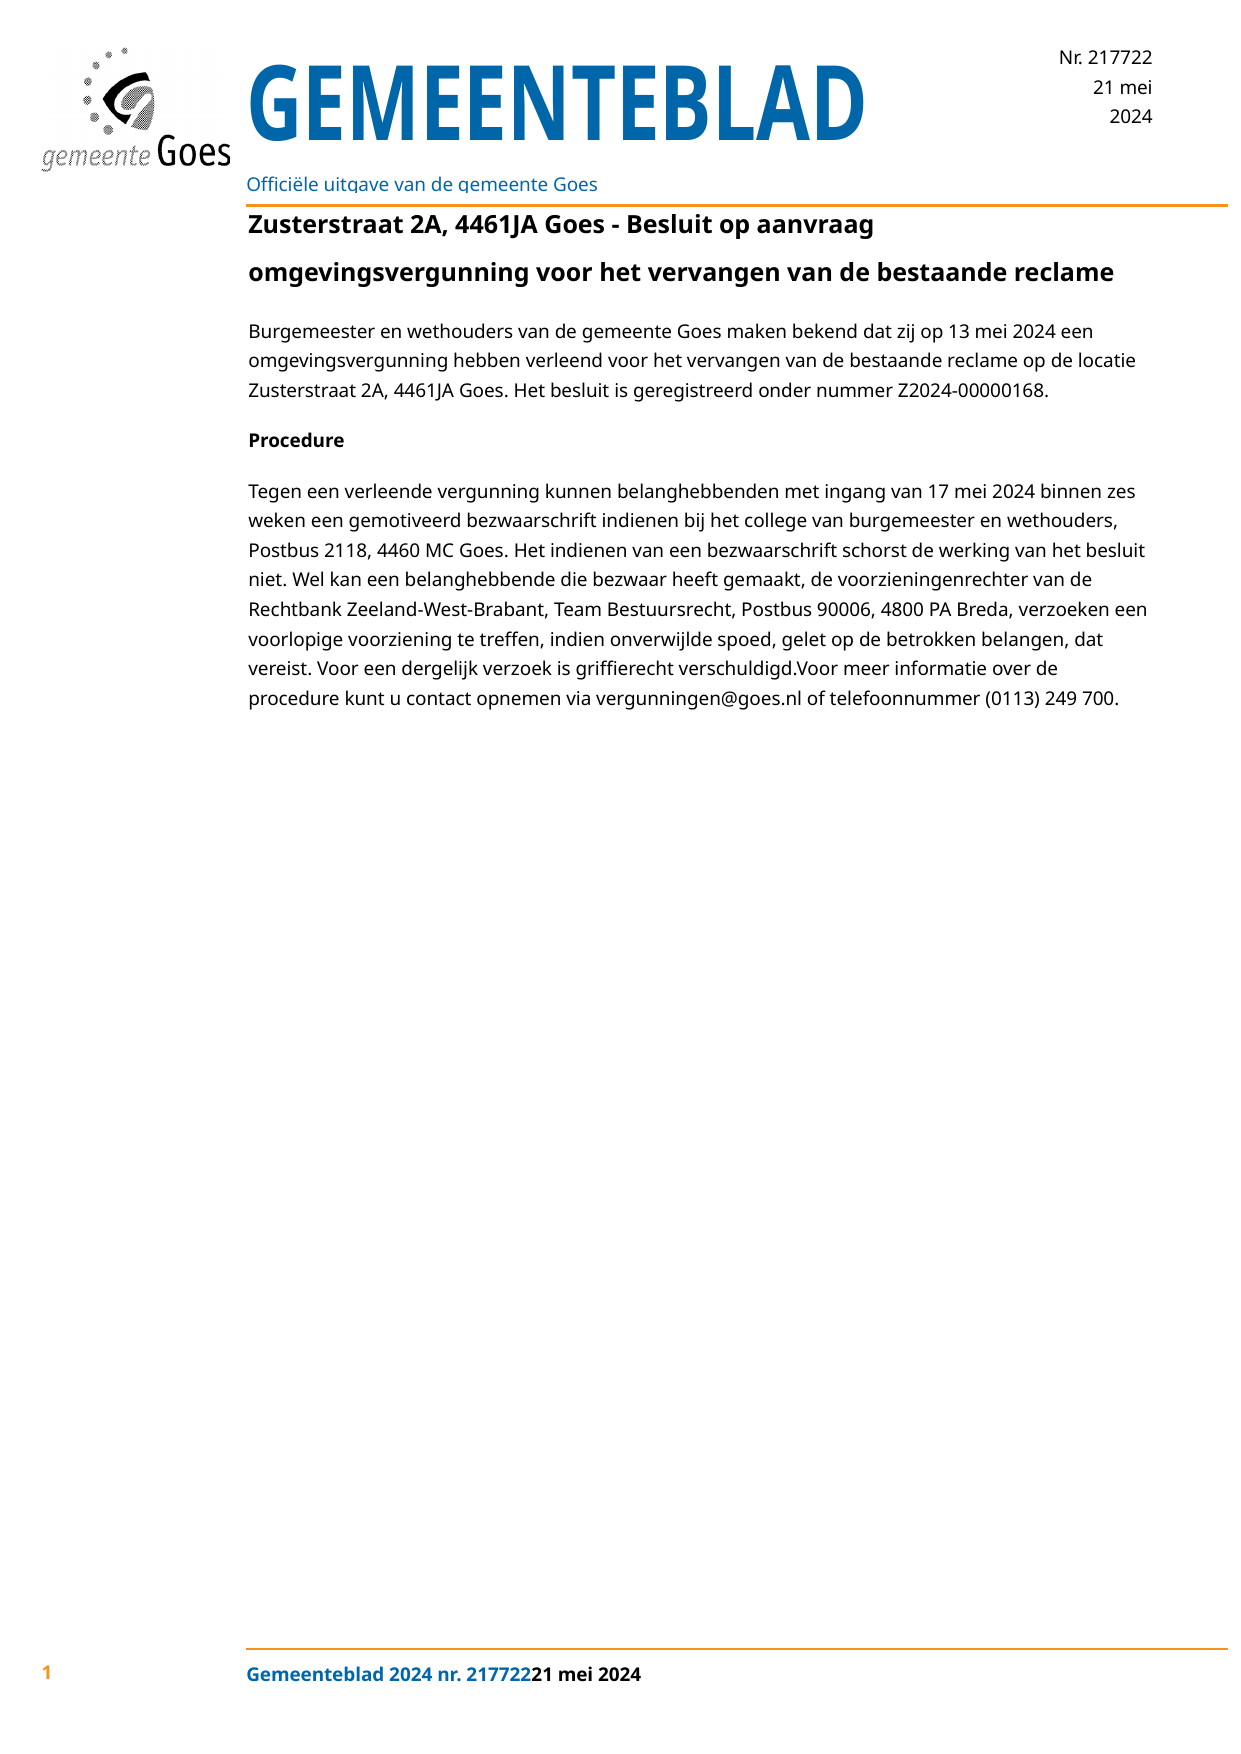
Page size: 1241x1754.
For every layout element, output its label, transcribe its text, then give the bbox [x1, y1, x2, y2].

text Zusterstraat 2A, 4461JA Goes - Besluit op aanvraag omgevingsvergunning voor het vervangen van de bestaande reclame [248, 207, 1152, 288]
text Procedure [248, 427, 1152, 453]
text Burgemeester en wethouders van de gemeente Goes maken bekend dat zij op 13 mei 2024 een omgevingsvergunning hebben verleend voor het vervangen van de bestaande reclame op de locatie Zusterstraat 2A, 4461JA Goes. Het besluit is geregistreerd onder nummer Z2024-00000168. [248, 318, 1152, 403]
text Tegen een verleende vergunning kunnen belanghebbenden met ingang van 17 mei 2024 binnen zes weken een gemotiveerd bezwaarschrift indienen bij het college van burgemeester en wethouders, Postbus 2118, 4460 MC Goes. Het indienen van een bezwaarschrift schorst de werking van het besluit niet. Wel kan een belanghebbende die bezwaar heeft gemaakt, de voorzieningenrechter van de Rechtbank Zeeland-West-Brabant, Team Bestuursrecht, Postbus 90006, 4800 PA Breda, verzoeken een voorlopige voorziening te treffen, indien onverwijlde spoed, gelet op de betrokken belangen, dat vereist. Voor een dergelijk verzoek is griffierecht verschuldigd.Voor meer informatie over de procedure kunt u contact opnemen via vergunningen@goes.nl of telefoonnummer (0113) 249 700. [248, 478, 1152, 711]
picture [41, 47, 231, 172]
